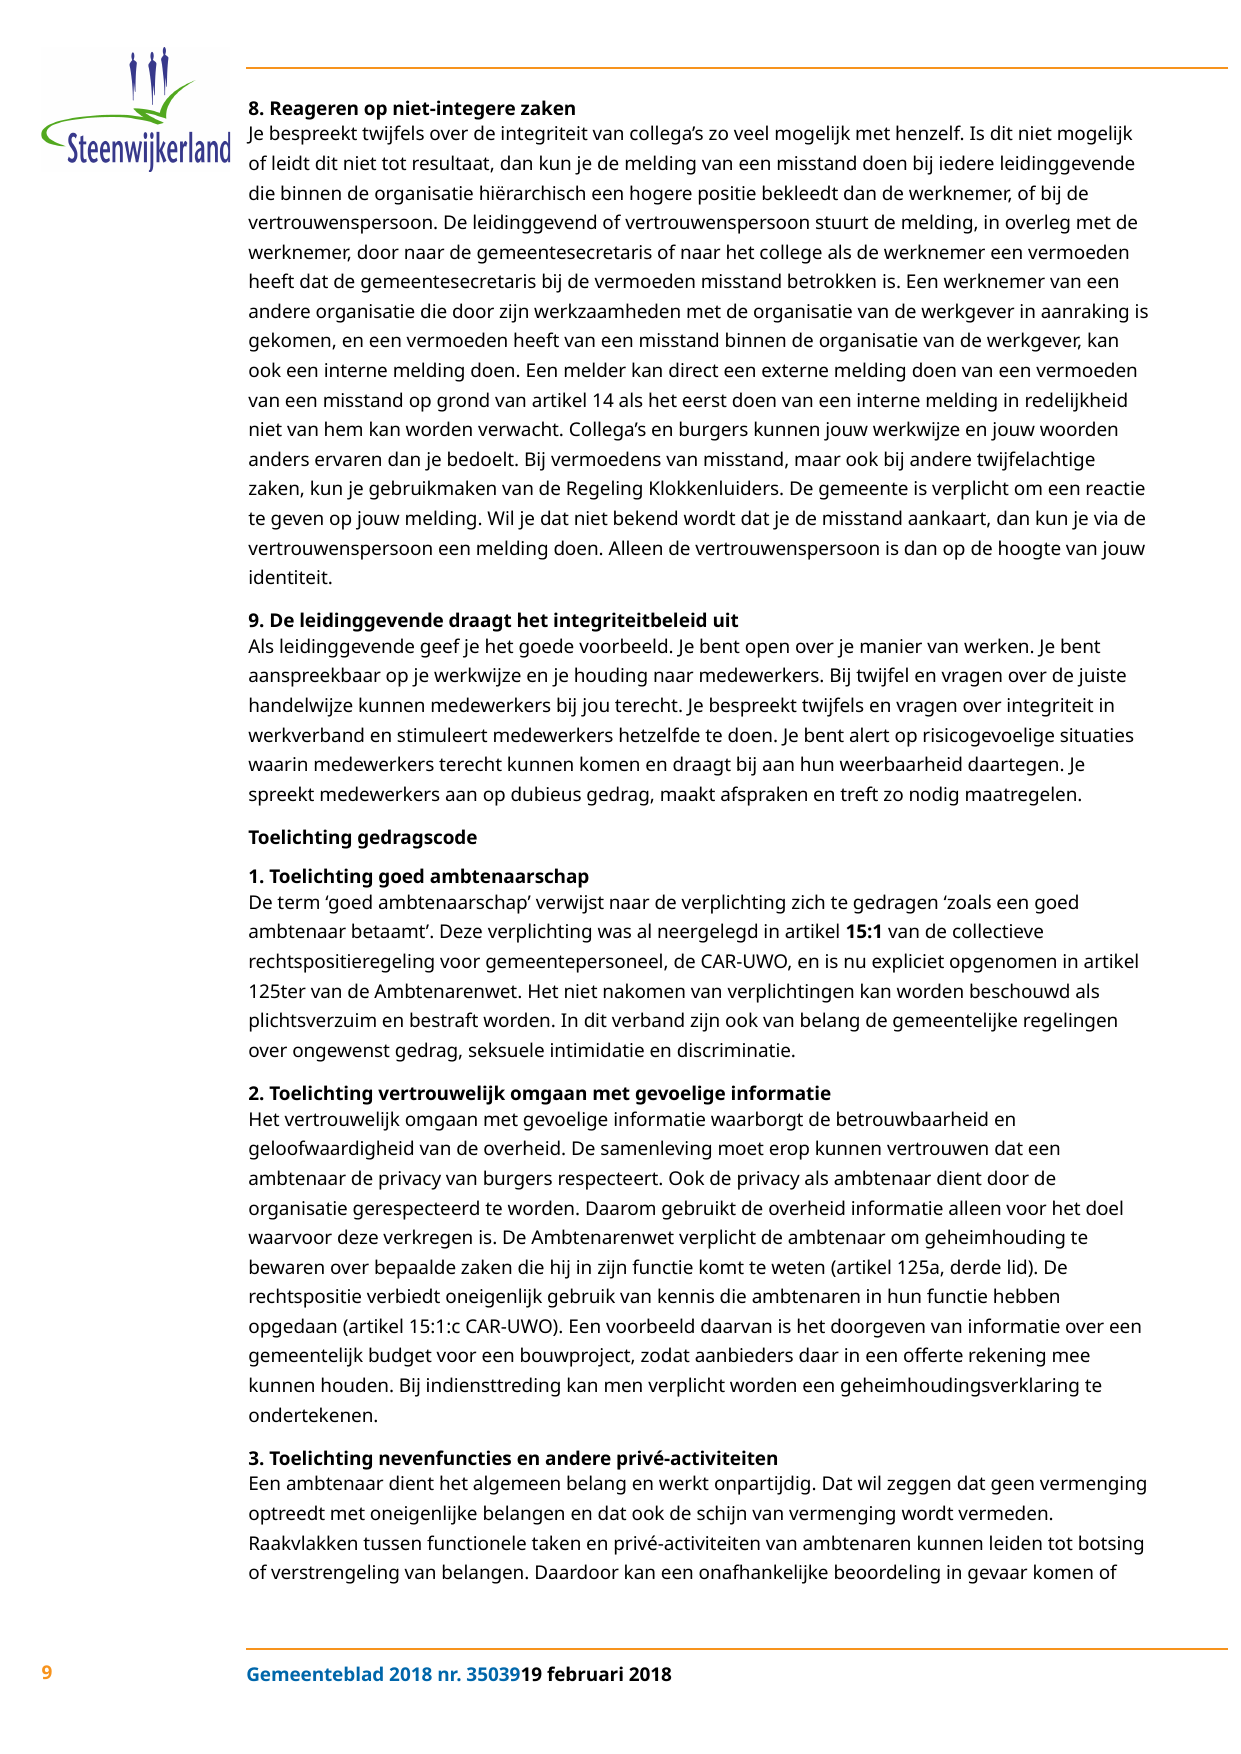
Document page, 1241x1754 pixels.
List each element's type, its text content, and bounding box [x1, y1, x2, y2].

text Toelichting gedragscode [248, 824, 1152, 850]
picture [41, 47, 231, 172]
text De term ‘goed ambtenaarschap’ verwijst naar de verplichting zich te gedragen ‘zoals een goed ambtenaar betaamt’. Deze verplichting was al neergelegd in artikel 15:1 van de collectieve rechtspositieregeling voor gemeentepersoneel, de CAR-UWO, en is nu expliciet opgenomen in artikel 125ter van de Ambtenarenwet. Het niet nakomen van verplichtingen kan worden beschouwd als plichtsverzuim en bestraft worden. In dit verband zijn ook van belang de gemeentelijke regelingen over ongewenst gedrag, seksuele intimidatie en discriminatie. [248, 889, 1152, 1063]
text Het vertrouwelijk omgaan met gevoelige informatie waarborgt de betrouwbaarheid en geloofwaardigheid van de overheid. De samenleving moet erop kunnen vertrouwen dat een ambtenaar de privacy van burgers respecteert. Ook de privacy als ambtenaar dient door de organisatie gerespecteerd te worden. Daarom gebruikt de overheid informatie alleen voor het doel waarvoor deze verkregen is. De Ambtenarenwet verplicht de ambtenaar om geheimhouding te bewaren over bepaalde zaken die hij in zijn functie komt te weten (artikel 125a, derde lid). De rechtspositie verbiedt oneigenlijk gebruik van kennis die ambtenaren in hun functie hebben opgedaan (artikel 15:1:c CAR-UWO). Een voorbeeld daarvan is het doorgeven van informatie over een gemeentelijk budget voor een bouwproject, zodat aanbieders daar in een offerte rekening mee kunnen houden. Bij indiensttreding kan men verplicht worden een geheimhoudingsverklaring te ondertekenen. [248, 1106, 1152, 1427]
text 9. De leidinggevende draagt het integriteitbeleid uit [248, 607, 1152, 633]
text 2. Toelichting vertrouwelijk omgaan met gevoelige informatie [248, 1080, 1152, 1106]
text 3. Toelichting nevenfuncties en andere privé-activiteiten [248, 1445, 1152, 1471]
text Als leidinggevende geef je het goede voorbeeld. Je bent open over je manier van werken. Je bent aanspreekbaar op je werkwijze en je houding naar medewerkers. Bij twijfel en vragen over de juiste handelwijze kunnen medewerkers bij jou terecht. Je bespreekt twijfels en vragen over integriteit in werkverband en stimuleert medewerkers hetzelfde te doen. Je bent alert op risicogevoelige situaties waarin medewerkers terecht kunnen komen en draagt bij aan hun weerbaarheid daartegen. Je spreekt medewerkers aan op dubieus gedrag, maakt afspraken en treft zo nodig maatregelen. [248, 633, 1152, 807]
text Een ambtenaar dient het algemeen belang en werkt onpartijdig. Dat wil zeggen dat geen vermenging optreedt met oneigenlijke belangen en dat ook de schijn van vermenging wordt vermeden. Raakvlakken tussen functionele taken en privé-activiteiten van ambtenaren kunnen leiden tot botsing of verstrengeling van belangen. Daardoor kan een onafhankelijke beoordeling in gevaar komen of [248, 1471, 1152, 1585]
text Je bespreekt twijfels over de integriteit van collega’s zo veel mogelijk met henzelf. Is dit niet mogelijk of leidt dit niet tot resultaat, dan kun je de melding van een misstand doen bij iedere leidinggevende die binnen de organisatie hiërarchisch een hogere positie bekleedt dan de werknemer, of bij de vertrouwenspersoon. De leidinggevend of vertrouwenspersoon stuurt de melding, in overleg met de werknemer, door naar de gemeentesecretaris of naar het college als de werknemer een vermoeden heeft dat de gemeentesecretaris bij de vermoeden misstand betrokken is. Een werknemer van een andere organisatie die door zijn werkzaamheden met de organisatie van de werkgever in aanraking is gekomen, en een vermoeden heeft van een misstand binnen de organisatie van de werkgever, kan ook een interne melding doen. Een melder kan direct een externe melding doen van een vermoeden van een misstand op grond van artikel 14 als het eerst doen van een interne melding in redelijkheid niet van hem kan worden verwacht. Collega’s en burgers kunnen jouw werkwijze en jouw woorden anders ervaren dan je bedoelt. Bij vermoedens van misstand, maar ook bij andere twijfelachtige zaken, kun je gebruikmaken van de Regeling Klokkenluiders. De gemeente is verplicht om een reactie te geven op jouw melding. Wil je dat niet bekend wordt dat je de misstand aankaart, dan kun je via de vertrouwenspersoon een melding doen. Alleen de vertrouwenspersoon is dan op de hoogte van jouw identiteit. [248, 121, 1152, 590]
text 8. Reageren op niet-integere zaken [248, 95, 1152, 121]
text 1. Toelichting goed ambtenaarschap [248, 863, 1152, 889]
